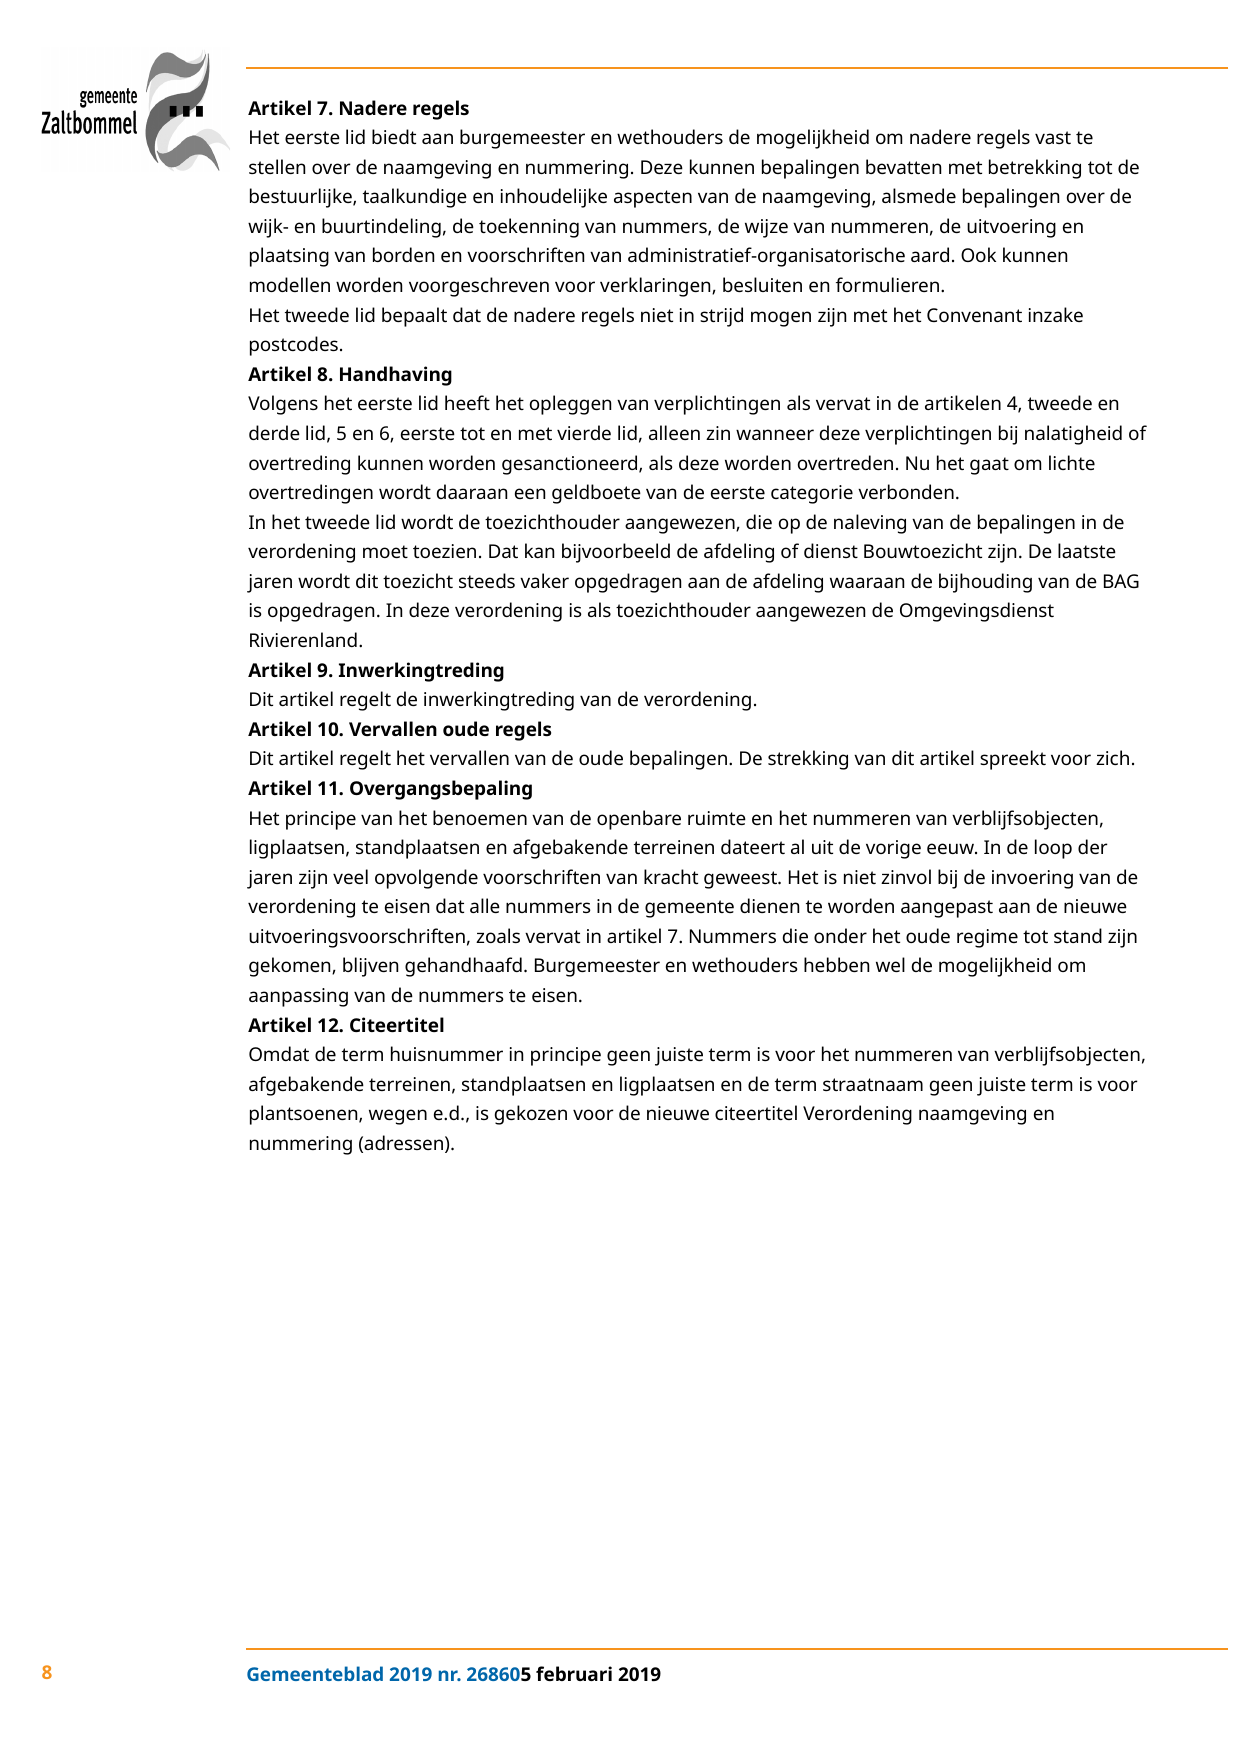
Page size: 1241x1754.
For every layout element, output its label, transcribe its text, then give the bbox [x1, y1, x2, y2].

text In het tweede lid wordt de toezichthouder aangewezen, die op de naleving van de bepalingen in de verordening moet toezien. Dat kan bijvoorbeeld de afdeling of dienst Bouwtoezicht zijn. De laatste jaren wordt dit toezicht steeds vaker opgedragen aan de afdeling waaraan de bijhouding van de BAG is opgedragen. In deze verordening is als toezichthouder aangewezen de Omgevingsdienst Rivierenland. [248, 509, 1152, 653]
text Omdat de term huisnummer in principe geen juiste term is voor het nummeren van verblijfsobjecten, afgebakende terreinen, standplaatsen en ligplaatsen en de term straatnaam geen juiste term is voor plantsoenen, wegen e.d., is gekozen voor de nieuwe citeertitel Verordening naamgeving en nummering (adressen). [248, 1041, 1152, 1156]
picture [41, 47, 231, 172]
text Dit artikel regelt het vervallen van de oude bepalingen. De strekking van dit artikel spreekt voor zich. [248, 746, 1152, 771]
text Artikel 7. Nadere regels [248, 95, 1152, 121]
text Het principe van het benoemen van de openbare ruimte en het nummeren van verblijfsobjecten, ligplaatsen, standplaatsen en afgebakende terreinen dateert al uit de vorige eeuw. In de loop der jaren zijn veel opvolgende voorschriften van kracht geweest. Het is niet zinvol bij de invoering van de verordening te eisen dat alle nummers in de gemeente dienen te worden aangepast aan de nieuwe uitvoeringsvoorschriften, zoals vervat in artikel 7. Nummers die onder het oude regime tot stand zijn gekomen, blijven gehandhaafd. Burgemeester en wethouders hebben wel de mogelijkheid om aanpassing van de nummers te eisen. [248, 805, 1152, 1008]
text Artikel 10. Vervallen oude regels [248, 716, 1152, 742]
text Artikel 8. Handhaving [248, 361, 1152, 387]
text Artikel 11. Overgangsbepaling [248, 775, 1152, 801]
text Volgens het eerste lid heeft het opleggen van verplichtingen als vervat in de artikelen 4, tweede en derde lid, 5 en 6, eerste tot en met vierde lid, alleen zin wanneer deze verplichtingen bij nalatigheid of overtreding kunnen worden gesanctioneerd, als deze worden overtreden. Nu het gaat om lichte overtredingen wordt daaraan een geldboete van de eerste categorie verbonden. [248, 391, 1152, 505]
text Artikel 12. Citeertitel [248, 1012, 1152, 1038]
text Het tweede lid bepaalt dat de nadere regels niet in strijd mogen zijn met het Convenant inzake postcodes. [248, 302, 1152, 357]
text Het eerste lid biedt aan burgemeester en wethouders de mogelijkheid om nadere regels vast te stellen over de naamgeving en nummering. Deze kunnen bepalingen bevatten met betrekking tot de bestuurlijke, taalkundige en inhoudelijke aspecten van de naamgeving, alsmede bepalingen over de wijk- en buurtindeling, de toekenning van nummers, de wijze van nummeren, de uitvoering en plaatsing van borden en voorschriften van administratief-organisatorische aard. Ook kunnen modellen worden voorgeschreven voor verklaringen, besluiten en formulieren. [248, 124, 1152, 298]
text Dit artikel regelt de inwerkingtreding van de verordening. [248, 686, 1152, 712]
text Artikel 9. Inwerkingtreding [248, 657, 1152, 683]
